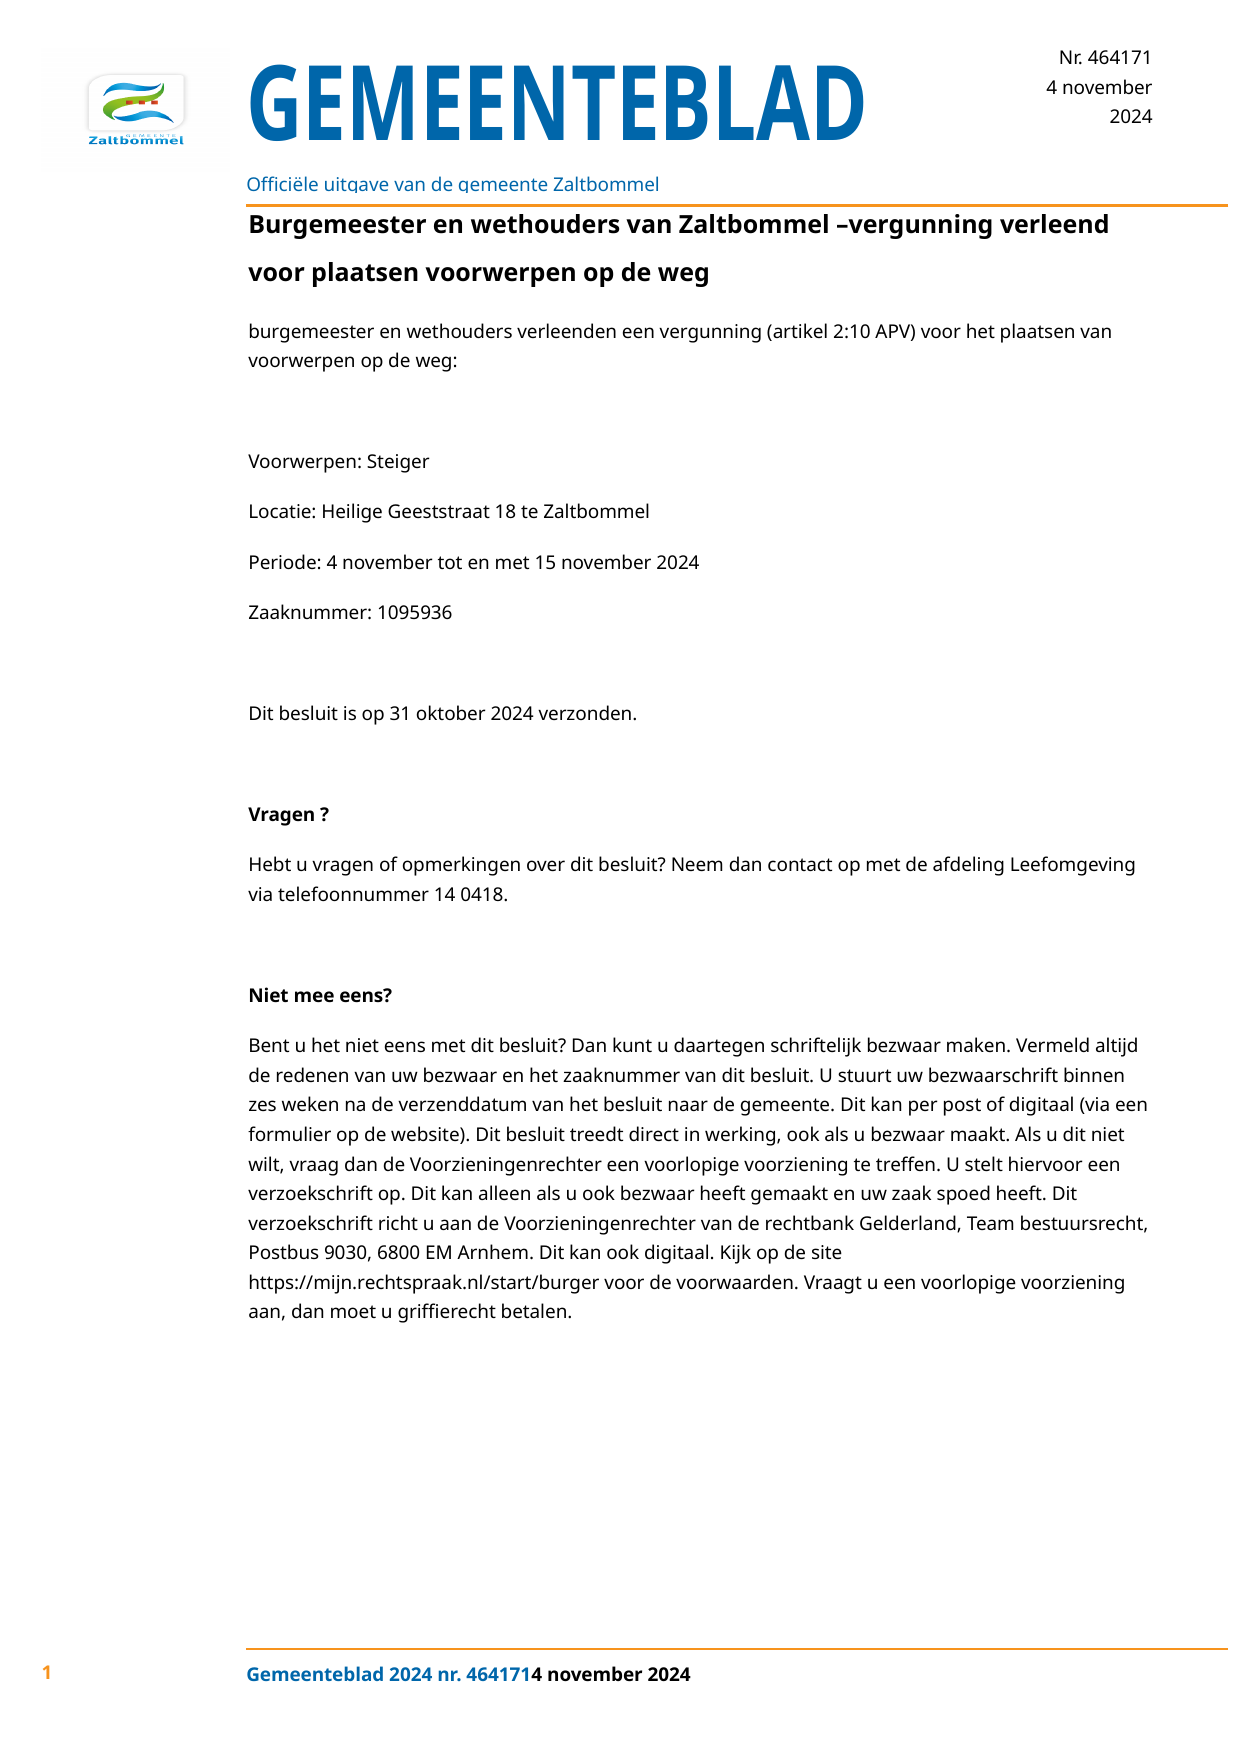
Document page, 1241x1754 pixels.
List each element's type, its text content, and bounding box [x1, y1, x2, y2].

text Locatie: Heilige Geeststraat 18 te Zaltbommel [248, 499, 1152, 524]
text Dit besluit is op 31 oktober 2024 verzonden. [248, 700, 1152, 726]
text Hebt u vragen of opmerkingen over dit besluit? Neem dan contact op met de afdeling Leefomgeving via telefoonnummer 14 0418. [248, 852, 1152, 907]
picture [41, 47, 231, 172]
text Periode: 4 november tot en met 15 november 2024 [248, 549, 1152, 575]
text burgemeester en wethouders verleenden een vergunning (artikel 2:10 APV) voor het plaatsen van voorwerpen op de weg: [248, 318, 1152, 373]
text Burgemeester en wethouders van Zaltbommel –vergunning verleend voor plaatsen voorwerpen op de weg [248, 207, 1152, 288]
text Vragen ? [248, 801, 1152, 827]
text Zaaknummer: 1095936 [248, 599, 1152, 625]
text Bent u het niet eens met dit besluit? Dan kunt u daartegen schriftelijk bezwaar maken. Vermeld altijd de redenen van uw bezwaar en het zaaknummer van dit besluit. U stuurt uw bezwaarschrift binnen zes weken na de verzenddatum van het besluit naar de gemeente. Dit kan per post of digitaal (via een formulier op de website). Dit besluit treedt direct in werking, ook als u bezwaar maakt. Als u dit niet wilt, vraag dan de Voorzieningenrechter een voorlopige voorziening te treffen. U stelt hiervoor een verzoekschrift op. Dit kan alleen als u ook bezwaar heeft gemaakt en uw zaak spoed heeft. Dit verzoekschrift richt u aan de Voorzieningenrechter van de rechtbank Gelderland, Team bestuursrecht, Postbus 9030, 6800 EM Arnhem. Dit kan ook digitaal. Kijk op de site https://mijn.rechtspraak.nl/start/burger voor de voorwaarden. Vraagt u een voorlopige voorziening aan, dan moet u griffierecht betalen. [248, 1032, 1152, 1324]
text Niet mee eens? [248, 982, 1152, 1008]
text Voorwerpen: Steiger [248, 448, 1152, 474]
